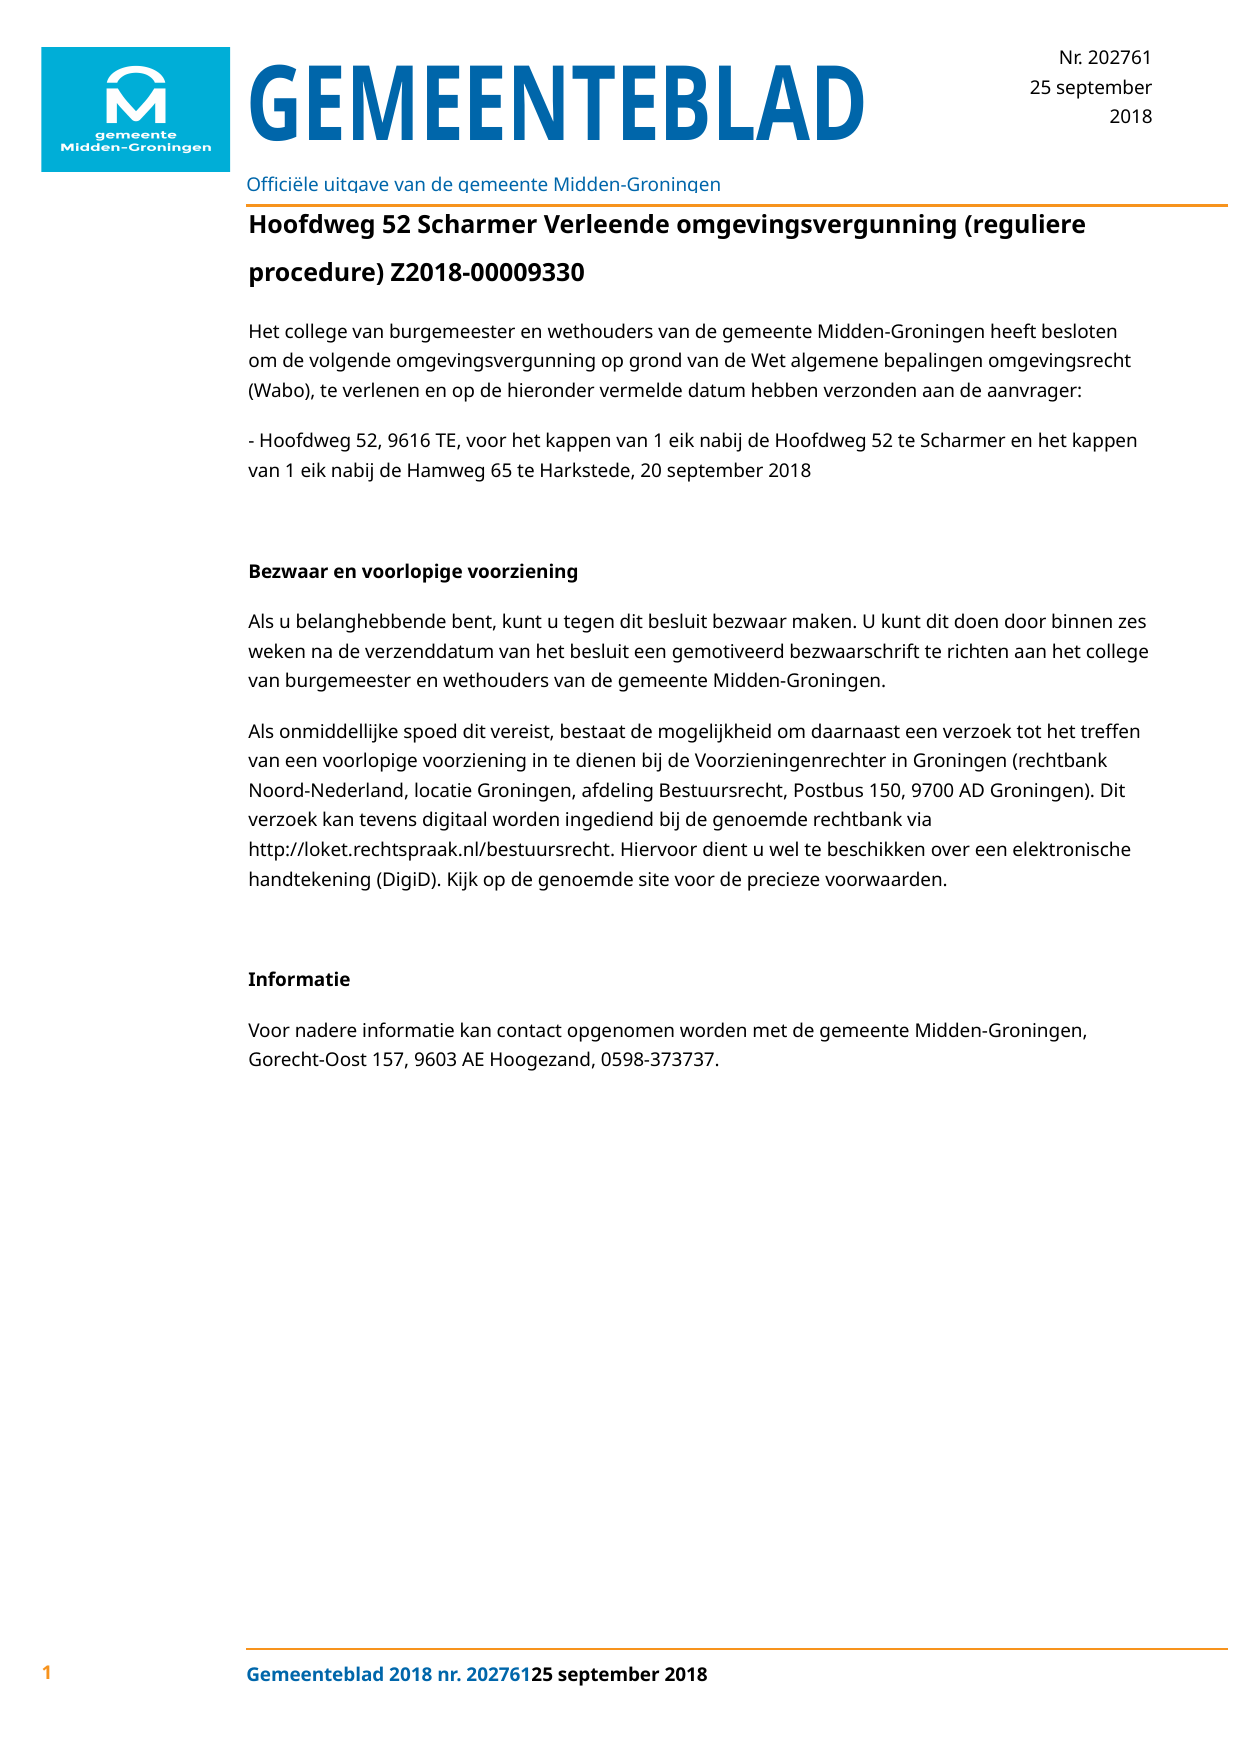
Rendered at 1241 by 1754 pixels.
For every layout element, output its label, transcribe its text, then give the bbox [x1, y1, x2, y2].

text Voor nadere informatie kan contact opgenomen worden met de gemeente Midden-Groningen, Gorecht-Oost 157, 9603 AE Hoogezand, 0598-373737. [248, 1017, 1152, 1072]
picture [107, 89, 165, 122]
text Het college van burgemeester en wethouders van de gemeente Midden-Groningen heeft besloten om de volgende omgevingsvergunning op grond van de Wet algemene bepalingen omgevingsrecht (Wabo), te verlenen en op de hieronder vermelde datum hebben verzonden aan de aanvrager: [248, 318, 1152, 403]
text Als onmiddellijke spoed dit vereist, bestaat de mogelijkheid om daarnaast een verzoek tot het treffen van een voorlopige voorziening in te dienen bij de Voorzieningenrechter in Groningen (rechtbank Noord-Nederland, locatie Groningen, afdeling Bestuursrecht, Postbus 150, 9700 AD Groningen). Dit verzoek kan tevens digitaal worden ingediend bij de genoemde rechtbank via http://loket.rechtspraak.nl/bestuursrecht. Hiervoor dient u wel te beschikken over een elektronische handtekening (DigiD). Kijk op de genoemde site voor de precieze voorwaarden. [248, 718, 1152, 892]
text Informatie [248, 967, 1152, 992]
picture [108, 66, 164, 82]
text Als u belanghebbende bent, kunt u tegen dit besluit bezwaar maken. U kunt dit doen door binnen zes weken na de verzenddatum van het besluit een gemotiveerd bezwaarschrift te richten aan het college van burgemeester en wethouders van de gemeente Midden-Groningen. [248, 608, 1152, 693]
picture [184, 146, 190, 153]
text - Hoofdweg 52, 9616 TE, voor het kappen van 1 eik nabij de Hoofdweg 52 te Scharmer en het kappen van 1 eik nabij de Hamweg 65 te Harkstede, 20 september 2018 [248, 427, 1152, 483]
text Bezwaar en voorlopige voorziening [248, 558, 1152, 584]
text Hoofdweg 52 Scharmer Verleende omgevingsvergunning (reguliere procedure) Z2018-00009330 [248, 207, 1152, 288]
